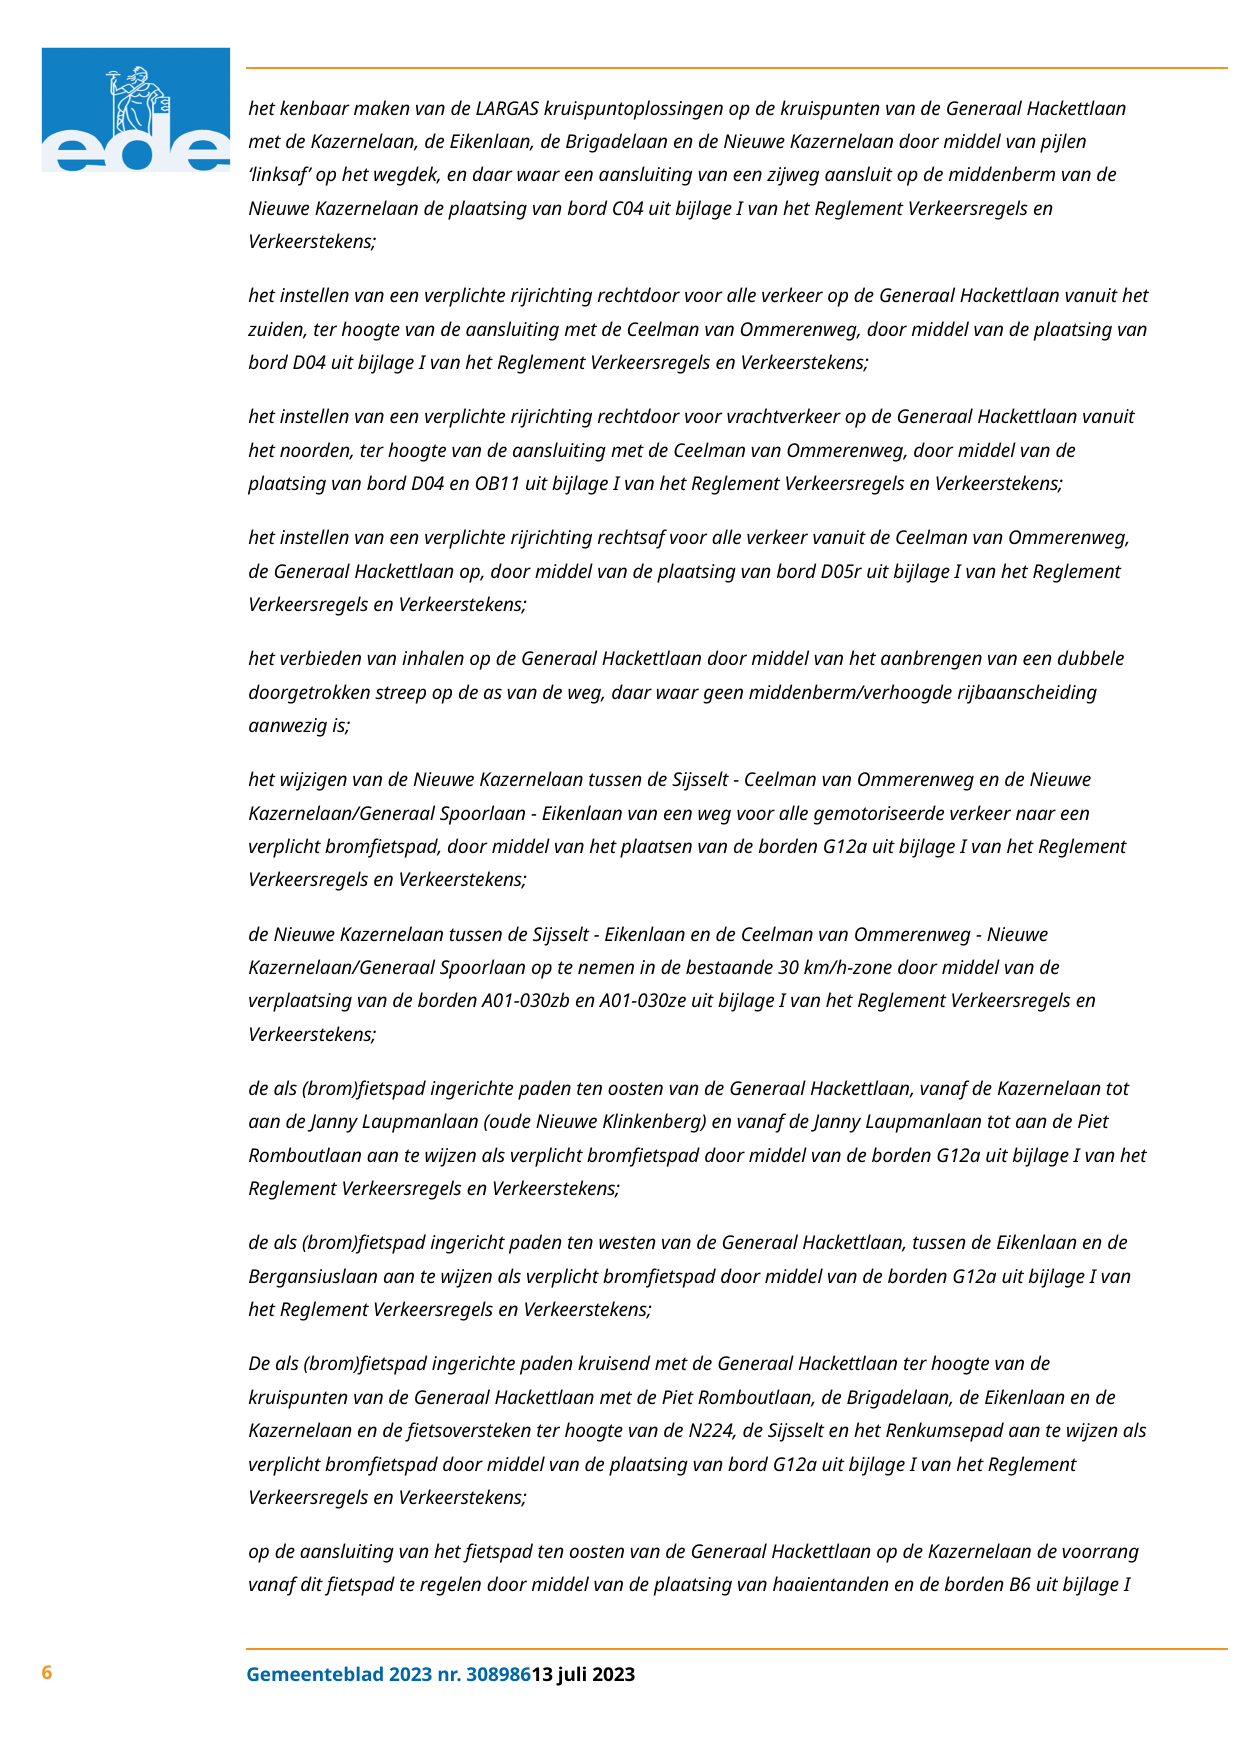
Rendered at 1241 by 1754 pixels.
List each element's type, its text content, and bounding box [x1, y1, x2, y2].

text het instellen van een verplichte rijrichting rechtsaf voor alle verkeer vanuit de Ceelman van Ommerenweg, de Generaal Hackettlaan op, door middel van de plaatsing van bord D05r uit bijlage I van het Reglement Verkeersregels en Verkeerstekens; [248, 524, 1152, 617]
text het instellen van een verplichte rijrichting rechtdoor voor vrachtverkeer op de Generaal Hackettlaan vanuit het noorden, ter hoogte van de aansluiting met de Ceelman van Ommerenweg, door middel van de plaatsing van bord D04 en OB11 uit bijlage I van het Reglement Verkeersregels en Verkeerstekens; [248, 403, 1152, 496]
text De als (brom)fietspad ingerichte paden kruisend met de Generaal Hackettlaan ter hoogte van de kruispunten van de Generaal Hackettlaan met de Piet Romboutlaan, de Brigadelaan, de Eikenlaan en de Kazernelaan en de fietsoversteken ter hoogte van de N224, de Sijsselt en het Renkumsepad aan te wijzen als verplicht bromfietspad door middel van de plaatsing van bord G12a uit bijlage I van het Reglement Verkeersregels en Verkeerstekens; [248, 1350, 1152, 1510]
text het instellen van een verplichte rijrichting rechtdoor voor alle verkeer op de Generaal Hackettlaan vanuit het zuiden, ter hoogte van de aansluiting met de Ceelman van Ommerenweg, door middel van de plaatsing van bord D04 uit bijlage I van het Reglement Verkeersregels en Verkeerstekens; [248, 283, 1152, 375]
text op de aansluiting van het fietspad ten oosten van de Generaal Hackettlaan op de Kazernelaan de voorrang vanaf dit fietspad te regelen door middel van de plaatsing van haaientanden en de borden B6 uit bijlage I [248, 1538, 1152, 1597]
text de als (brom)fietspad ingericht paden ten westen van de Generaal Hackettlaan, tussen de Eikenlaan en de Bergansiuslaan aan te wijzen als verplicht bromfietspad door middel van de borden G12a uit bijlage I van het Reglement Verkeersregels en Verkeerstekens; [248, 1229, 1152, 1322]
text de Nieuwe Kazernelaan tussen de Sijsselt - Eikenlaan en de Ceelman van Ommerenweg - Nieuwe Kazernelaan/Generaal Spoorlaan op te nemen in de bestaande 30 km/h-zone door middel van de verplaatsing van de borden A01-030zb en A01-030ze uit bijlage I van het Reglement Verkeersregels en Verkeerstekens; [248, 921, 1152, 1047]
text het verbieden van inhalen op de Generaal Hackettlaan door middel van het aanbrengen van een dubbele doorgetrokken streep op de as van de weg, daar waar geen middenberm/verhoogde rijbaanscheiding aanwezig is; [248, 645, 1152, 738]
text het wijzigen van de Nieuwe Kazernelaan tussen de Sijsselt - Ceelman van Ommerenweg en de Nieuwe Kazernelaan/Generaal Spoorlaan - Eikenlaan van een weg voor alle gemotoriseerde verkeer naar een verplicht bromfietspad, door middel van het plaatsen van de borden G12a uit bijlage I van het Reglement Verkeersregels en Verkeerstekens; [248, 766, 1152, 892]
text het kenbaar maken van de LARGAS kruispuntoplossingen op de kruispunten van de Generaal Hackettlaan met de Kazernelaan, de Eikenlaan, de Brigadelaan en de Nieuwe Kazernelaan door middel van pijlen ‘linksaf’ op het wegdek, en daar waar een aansluiting van een zijweg aansluit op de middenberm van de Nieuwe Kazernelaan de plaatsing van bord C04 uit bijlage I van het Reglement Verkeersregels en Verkeerstekens; [248, 95, 1152, 254]
picture [41, 47, 231, 172]
text de als (brom)fietspad ingerichte paden ten oosten van de Generaal Hackettlaan, vanaf de Kazernelaan tot aan de Janny Laupmanlaan (oude Nieuwe Klinkenberg) en vanaf de Janny Laupmanlaan tot aan de Piet Romboutlaan aan te wijzen als verplicht bromfietspad door middel van de borden G12a uit bijlage I van het Reglement Verkeersregels en Verkeerstekens; [248, 1075, 1152, 1201]
